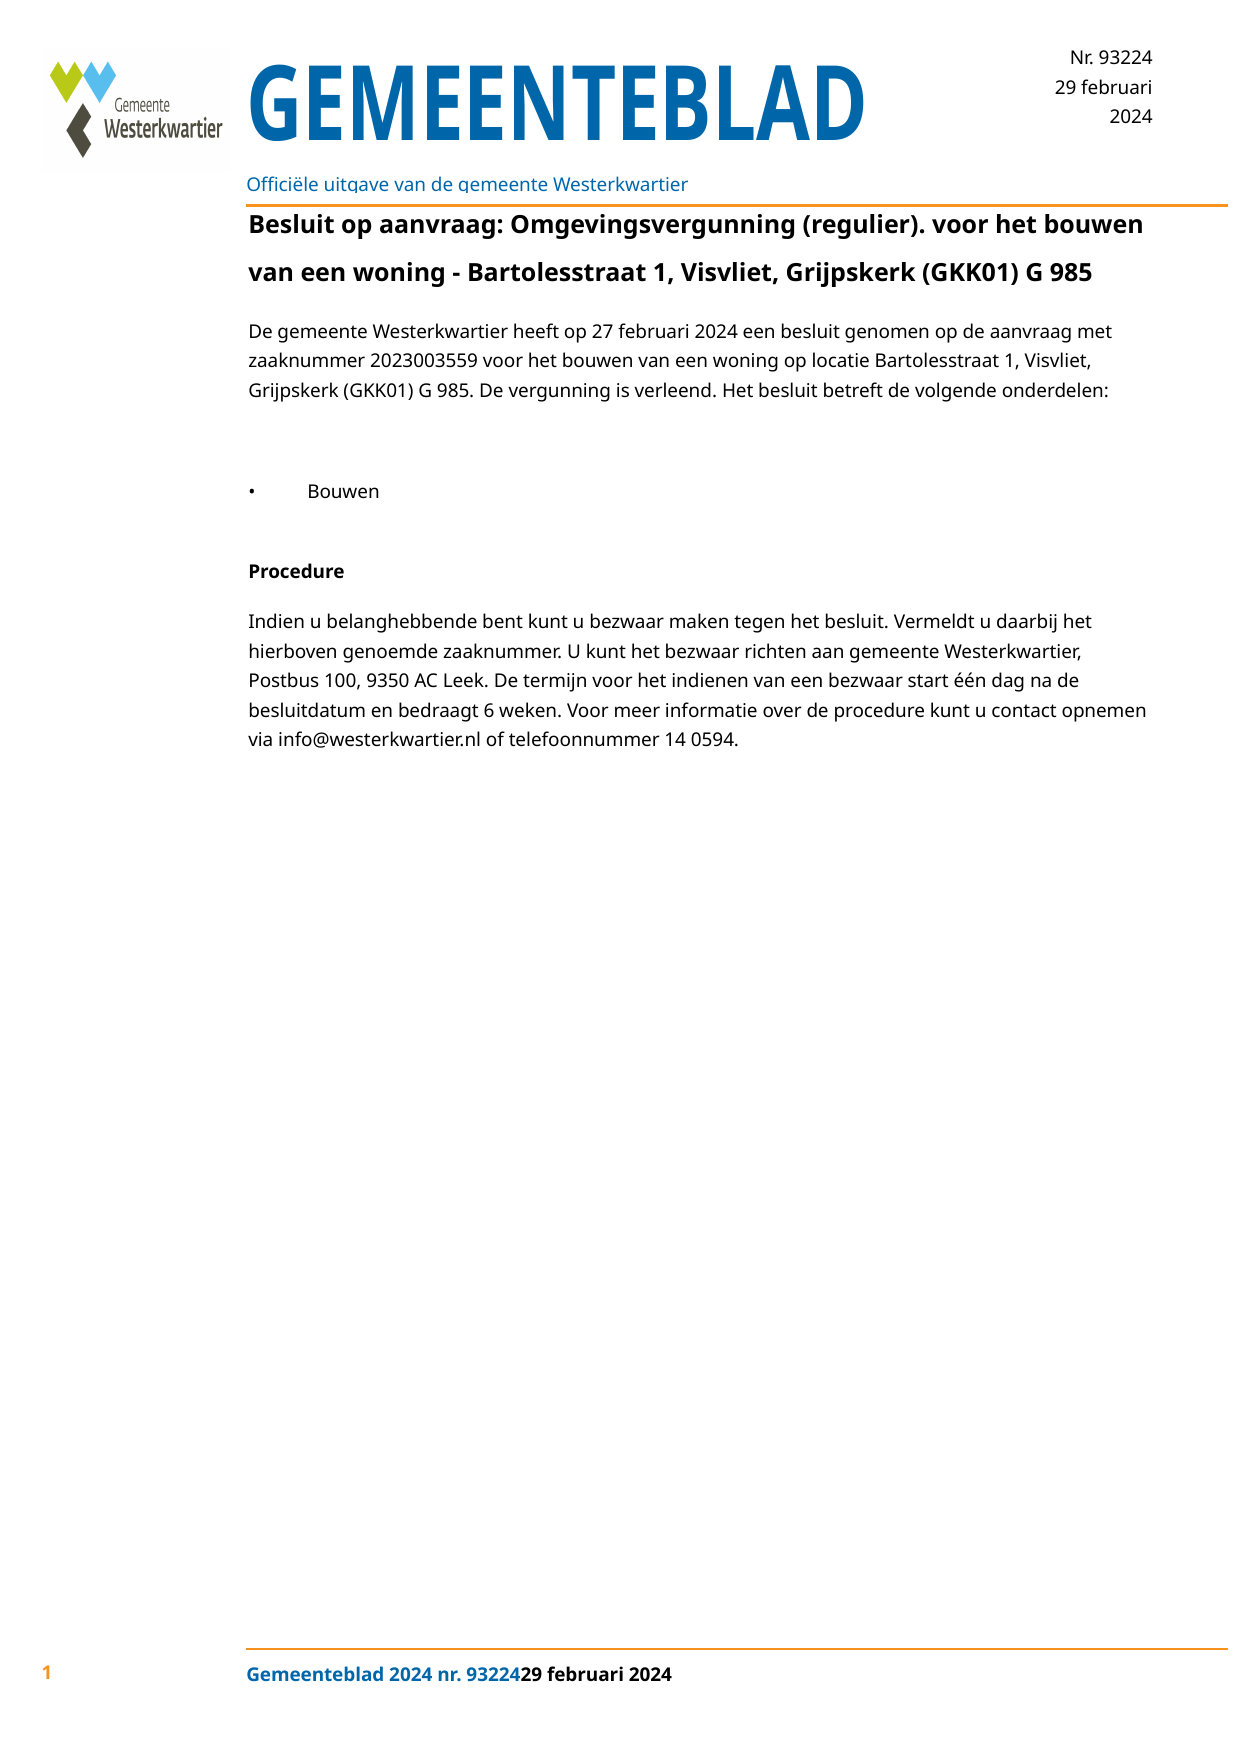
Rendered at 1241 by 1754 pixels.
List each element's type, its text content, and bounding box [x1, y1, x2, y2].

text Besluit op aanvraag: Omgevingsvergunning (regulier). voor het bouwen van een woning - Bartolesstraat 1, Visvliet, Grijpskerk (GKK01) G 985 [248, 207, 1152, 288]
text Indien u belanghebbende bent kunt u bezwaar maken tegen het besluit. Vermeldt u daarbij het hierboven genoemde zaaknummer. U kunt het bezwaar richten aan gemeente Westerkwartier, Postbus 100, 9350 AC Leek. De termijn voor het indienen van een bezwaar start één dag na de besluitdatum en bedraagt 6 weken. Voor meer informatie over de procedure kunt u contact opnemen via info@westerkwartier.nl of telefoonnummer 14 0594. [248, 608, 1152, 752]
picture [41, 47, 231, 172]
text Procedure [248, 558, 1152, 584]
text De gemeente Westerkwartier heeft op 27 februari 2024 een besluit genomen op de aanvraag met zaaknummer 2023003559 voor het bouwen van een woning op locatie Bartolesstraat 1, Visvliet, Grijpskerk (GKK01) G 985. De vergunning is verleend. Het besluit betreft de volgende onderdelen: [248, 318, 1152, 403]
list Bouwen [248, 478, 1152, 504]
